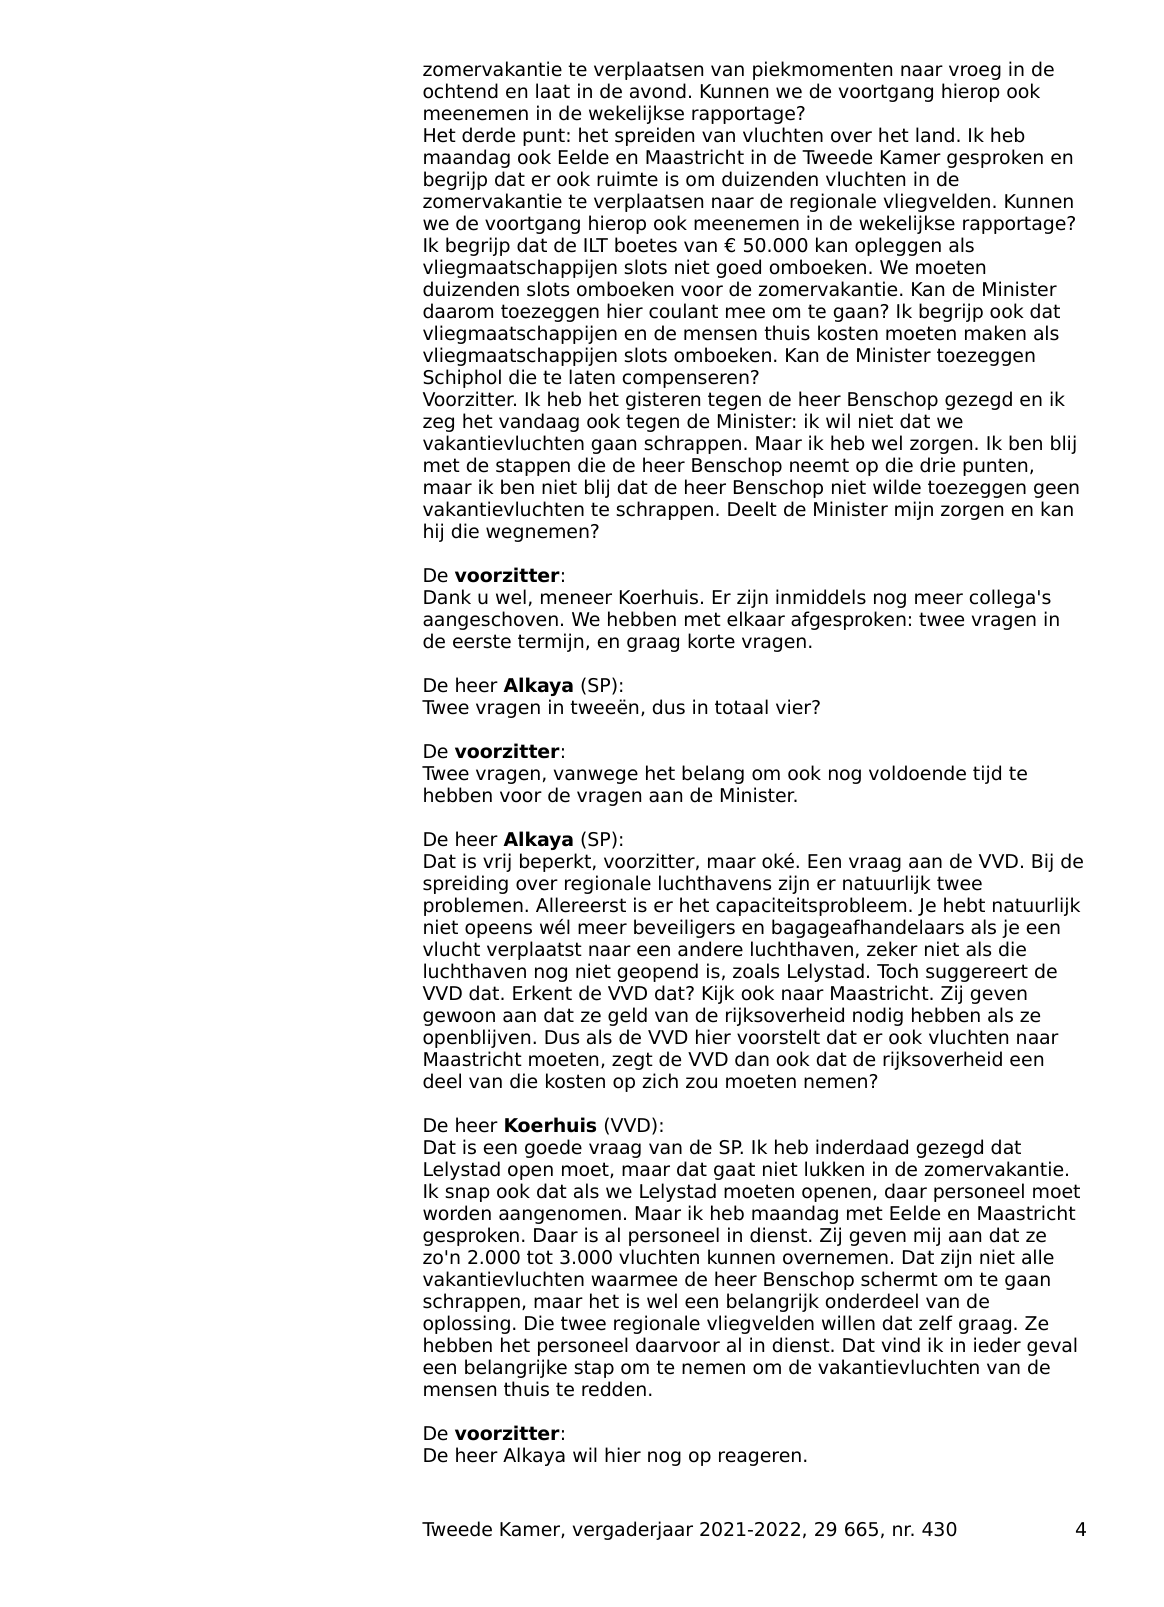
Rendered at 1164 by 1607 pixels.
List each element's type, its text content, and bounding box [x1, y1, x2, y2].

text De voorzitter: [422, 1423, 1087, 1445]
text De heer Alkaya (SP): [422, 829, 1087, 851]
text Het derde punt: het spreiden van vluchten over het land. Ik heb maandag ook Eelde en Maastricht in de Tweede Kamer gesproken en begrijp dat er ook ruimte is om duizenden vluchten in de zomervakantie te verplaatsen naar de regionale vliegvelden. Kunnen we de voortgang hierop ook meenemen in de wekelijkse rapportage? Ik begrijp dat de ILT boetes van € 50.000 kan opleggen als vliegmaatschappijen slots niet goed omboeken. We moeten duizenden slots omboeken voor de zomervakantie. Kan de Minister daarom toezeggen hier coulant mee om te gaan? Ik begrijp ook dat vliegmaatschappijen en de mensen thuis kosten moeten maken als vliegmaatschappijen slots omboeken. Kan de Minister toezeggen Schiphol die te laten compenseren? [422, 125, 1087, 389]
text De heer Koerhuis (VVD): [422, 1115, 1087, 1137]
text De voorzitter: [422, 565, 1087, 587]
text De heer Alkaya (SP): [422, 675, 1087, 697]
text Twee vragen, vanwege het belang om ook nog voldoende tijd te hebben voor de vragen aan de Minister. [422, 763, 1087, 807]
text Twee vragen in tweeën, dus in totaal vier? [422, 697, 1087, 719]
text Dank u wel, meneer Koerhuis. Er zijn inmiddels nog meer collega's aangeschoven. We hebben met elkaar afgesproken: twee vragen in de eerste termijn, en graag korte vragen. [422, 587, 1087, 653]
text Dat is een goede vraag van de SP. Ik heb inderdaad gezegd dat Lelystad open moet, maar dat gaat niet lukken in de zomervakantie. Ik snap ook dat als we Lelystad moeten openen, daar personeel moet worden aangenomen. Maar ik heb maandag met Eelde en Maastricht gesproken. Daar is al personeel in dienst. Zij geven mij aan dat ze zo'n 2.000 tot 3.000 vluchten kunnen overnemen. Dat zijn niet alle vakantievluchten waarmee de heer Benschop schermt om te gaan schrappen, maar het is wel een belangrijk onderdeel van de oplossing. Die twee regionale vliegvelden willen dat zelf graag. Ze hebben het personeel daarvoor al in dienst. Dat vind ik in ieder geval een belangrijke stap om te nemen om de vakantievluchten van de mensen thuis te redden. [422, 1137, 1087, 1401]
text Dat is vrij beperkt, voorzitter, maar oké. Een vraag aan de VVD. Bij de spreiding over regionale luchthavens zijn er natuurlijk twee problemen. Allereerst is er het capaciteitsprobleem. Je hebt natuurlijk niet opeens wél meer beveiligers en bagageafhandelaars als je een vlucht verplaatst naar een andere luchthaven, zeker niet als die luchthaven nog niet geopend is, zoals Lelystad. Toch suggereert de VVD dat. Erkent de VVD dat? Kijk ook naar Maastricht. Zij geven gewoon aan dat ze geld van de rijksoverheid nodig hebben als ze openblijven. Dus als de VVD hier voorstelt dat er ook vluchten naar Maastricht moeten, zegt de VVD dan ook dat de rijksoverheid een deel van die kosten op zich zou moeten nemen? [422, 851, 1087, 1093]
text zomervakantie te verplaatsen van piekmomenten naar vroeg in de ochtend en laat in de avond. Kunnen we de voortgang hierop ook meenemen in de wekelijkse rapportage? [422, 59, 1087, 125]
text De heer Alkaya wil hier nog op reageren. [422, 1445, 1087, 1467]
text Voorzitter. Ik heb het gisteren tegen de heer Benschop gezegd en ik zeg het vandaag ook tegen de Minister: ik wil niet dat we vakantievluchten gaan schrappen. Maar ik heb wel zorgen. Ik ben blij met de stappen die de heer Benschop neemt op die drie punten, maar ik ben niet blij dat de heer Benschop niet wilde toezeggen geen vakantievluchten te schrappen. Deelt de Minister mijn zorgen en kan hij die wegnemen? [422, 389, 1087, 543]
text De voorzitter: [422, 741, 1087, 763]
